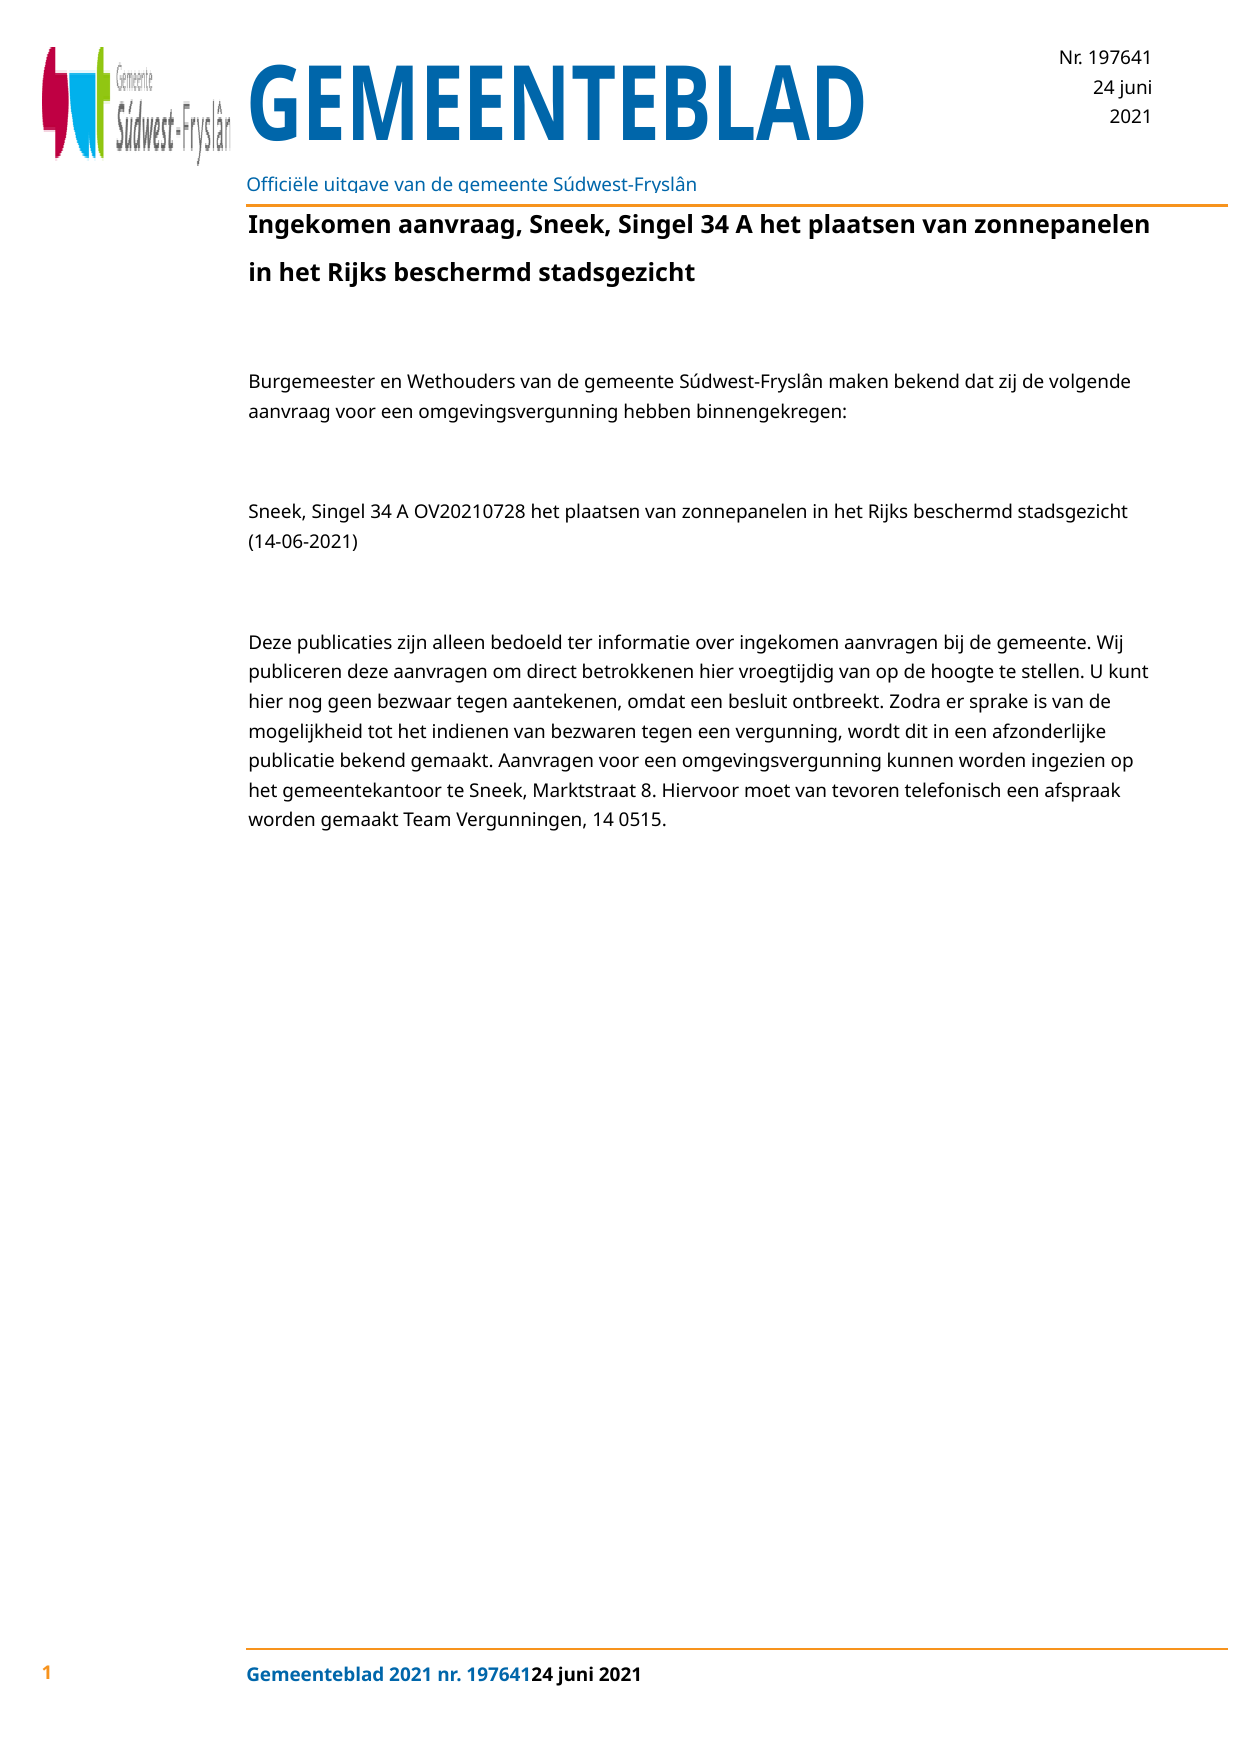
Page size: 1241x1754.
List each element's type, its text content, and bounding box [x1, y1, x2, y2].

picture [41, 47, 231, 172]
text Deze publicaties zijn alleen bedoeld ter informatie over ingekomen aanvragen bij de gemeente. Wij publiceren deze aanvragen om direct betrokkenen hier vroegtijdig van op de hoogte te stellen. U kunt hier nog geen bezwaar tegen aantekenen, omdat een besluit ontbreekt. Zodra er sprake is van de mogelijkheid tot het indienen van bezwaren tegen een vergunning, wordt dit in een afzonderlijke publicatie bekend gemaakt. Aanvragen voor een omgevingsvergunning kunnen worden ingezien op het gemeentekantoor te Sneek, Marktstraat 8. Hiervoor moet van tevoren telefonisch een afspraak worden gemaakt Team Vergunningen, 14 0515. [248, 629, 1152, 832]
text Burgemeester en Wethouders van de gemeente Súdwest-Fryslân maken bekend dat zij de volgende aanvraag voor een omgevingsvergunning hebben binnengekregen: [248, 368, 1152, 424]
text Sneek, Singel 34 A OV20210728 het plaatsen van zonnepanelen in het Rijks beschermd stadsgezicht (14-06-2021) [248, 499, 1152, 554]
text Ingekomen aanvraag, Sneek, Singel 34 A het plaatsen van zonnepanelen in het Rijks beschermd stadsgezicht [248, 207, 1152, 288]
